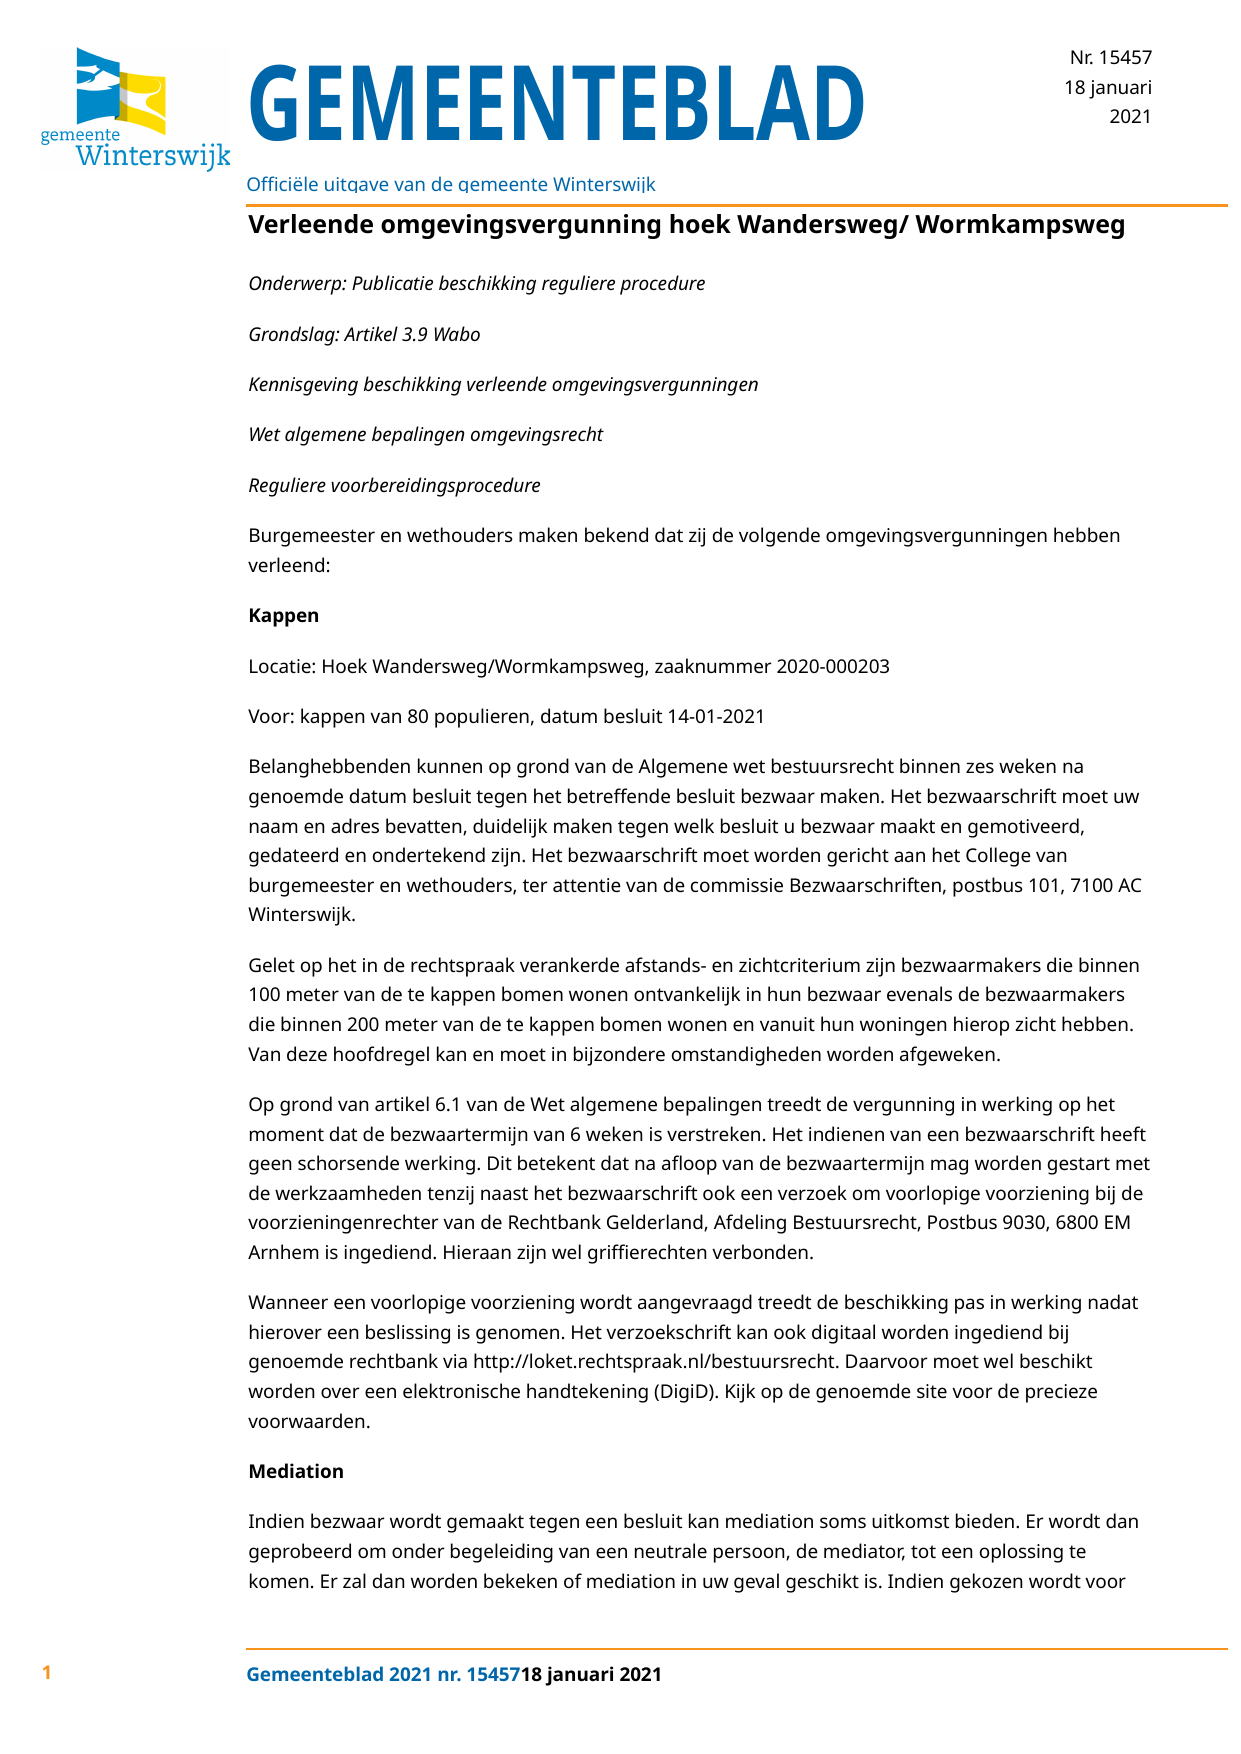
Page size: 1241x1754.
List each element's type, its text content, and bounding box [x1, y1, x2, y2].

text Voor: kappen van 80 populieren, datum besluit 14-01-2021 [248, 703, 1152, 729]
text Onderwerp: Publicatie beschikking reguliere procedure [248, 270, 1152, 296]
text Indien bezwaar wordt gemaakt tegen een besluit kan mediation soms uitkomst bieden. Er wordt dan geprobeerd om onder begeleiding van een neutrale persoon, de mediator, tot een oplossing te komen. Er zal dan worden bekeken of mediation in uw geval geschikt is. Indien gekozen wordt voor [248, 1509, 1152, 1593]
text Mediation [248, 1458, 1152, 1484]
picture [41, 47, 231, 172]
text Burgemeester en wethouders maken bekend dat zij de volgende omgevingsvergunningen hebben verleend: [248, 522, 1152, 578]
text Wanneer een voorlopige voorziening wordt aangevraagd treedt de beschikking pas in werking nadat hierover een beslissing is genomen. Het verzoekschrift kan ook digitaal worden ingediend bij genoemde rechtbank via http://loket.rechtspraak.nl/bestuursrecht. Daarvoor moet wel beschikt worden over een elektronische handtekening (DigiD). Kijk op de genoemde site voor de precieze voorwaarden. [248, 1289, 1152, 1433]
text Gelet op het in de rechtspraak verankerde afstands- en zichtcriterium zijn bezwaarmakers die binnen 100 meter van de te kappen bomen wonen ontvankelijk in hun bezwaar evenals de bezwaarmakers die binnen 200 meter van de te kappen bomen wonen en vanuit hun woningen hierop zicht hebben. Van deze hoofdregel kan en moet in bijzondere omstandigheden worden afgeweken. [248, 952, 1152, 1066]
text Op grond van artikel 6.1 van de Wet algemene bepalingen treedt de vergunning in werking op het moment dat de bezwaartermijn van 6 weken is verstreken. Het indienen van een bezwaarschrift heeft geen schorsende werking. Dit betekent dat na afloop van de bezwaartermijn mag worden gestart met de werkzaamheden tenzij naast het bezwaarschrift ook een verzoek om voorlopige voorziening bij de voorzieningenrechter van de Rechtbank Gelderland, Afdeling Bestuursrecht, Postbus 9030, 6800 EM Arnhem is ingediend. Hieraan zijn wel griffierechten verbonden. [248, 1091, 1152, 1265]
picture [225, 153, 231, 162]
text Belanghebbenden kunnen op grond van de Algemene wet bestuursrecht binnen zes weken na genoemde datum besluit tegen het betreffende besluit bezwaar maken. Het bezwaarschrift moet uw naam en adres bevatten, duidelijk maken tegen welk besluit u bezwaar maakt en gemotiveerd, gedateerd en ondertekend zijn. Het bezwaarschrift moet worden gericht aan het College van burgemeester en wethouders, ter attentie van de commissie Bezwaarschriften, postbus 101, 7100 AC Winterswijk. [248, 754, 1152, 927]
text Locatie: Hoek Wandersweg/Wormkampsweg, zaaknummer 2020-000203 [248, 653, 1152, 678]
text Verleende omgevingsvergunning hoek Wandersweg/ Wormkampsweg [248, 207, 1152, 241]
text Grondslag: Artikel 3.9 Wabo [248, 321, 1152, 346]
text Kappen [248, 602, 1152, 628]
text Reguliere voorbereidingsprocedure [248, 472, 1152, 498]
text Kennisgeving beschikking verleende omgevingsvergunningen [248, 371, 1152, 397]
text Wet algemene bepalingen omgevingsrecht [248, 422, 1152, 447]
